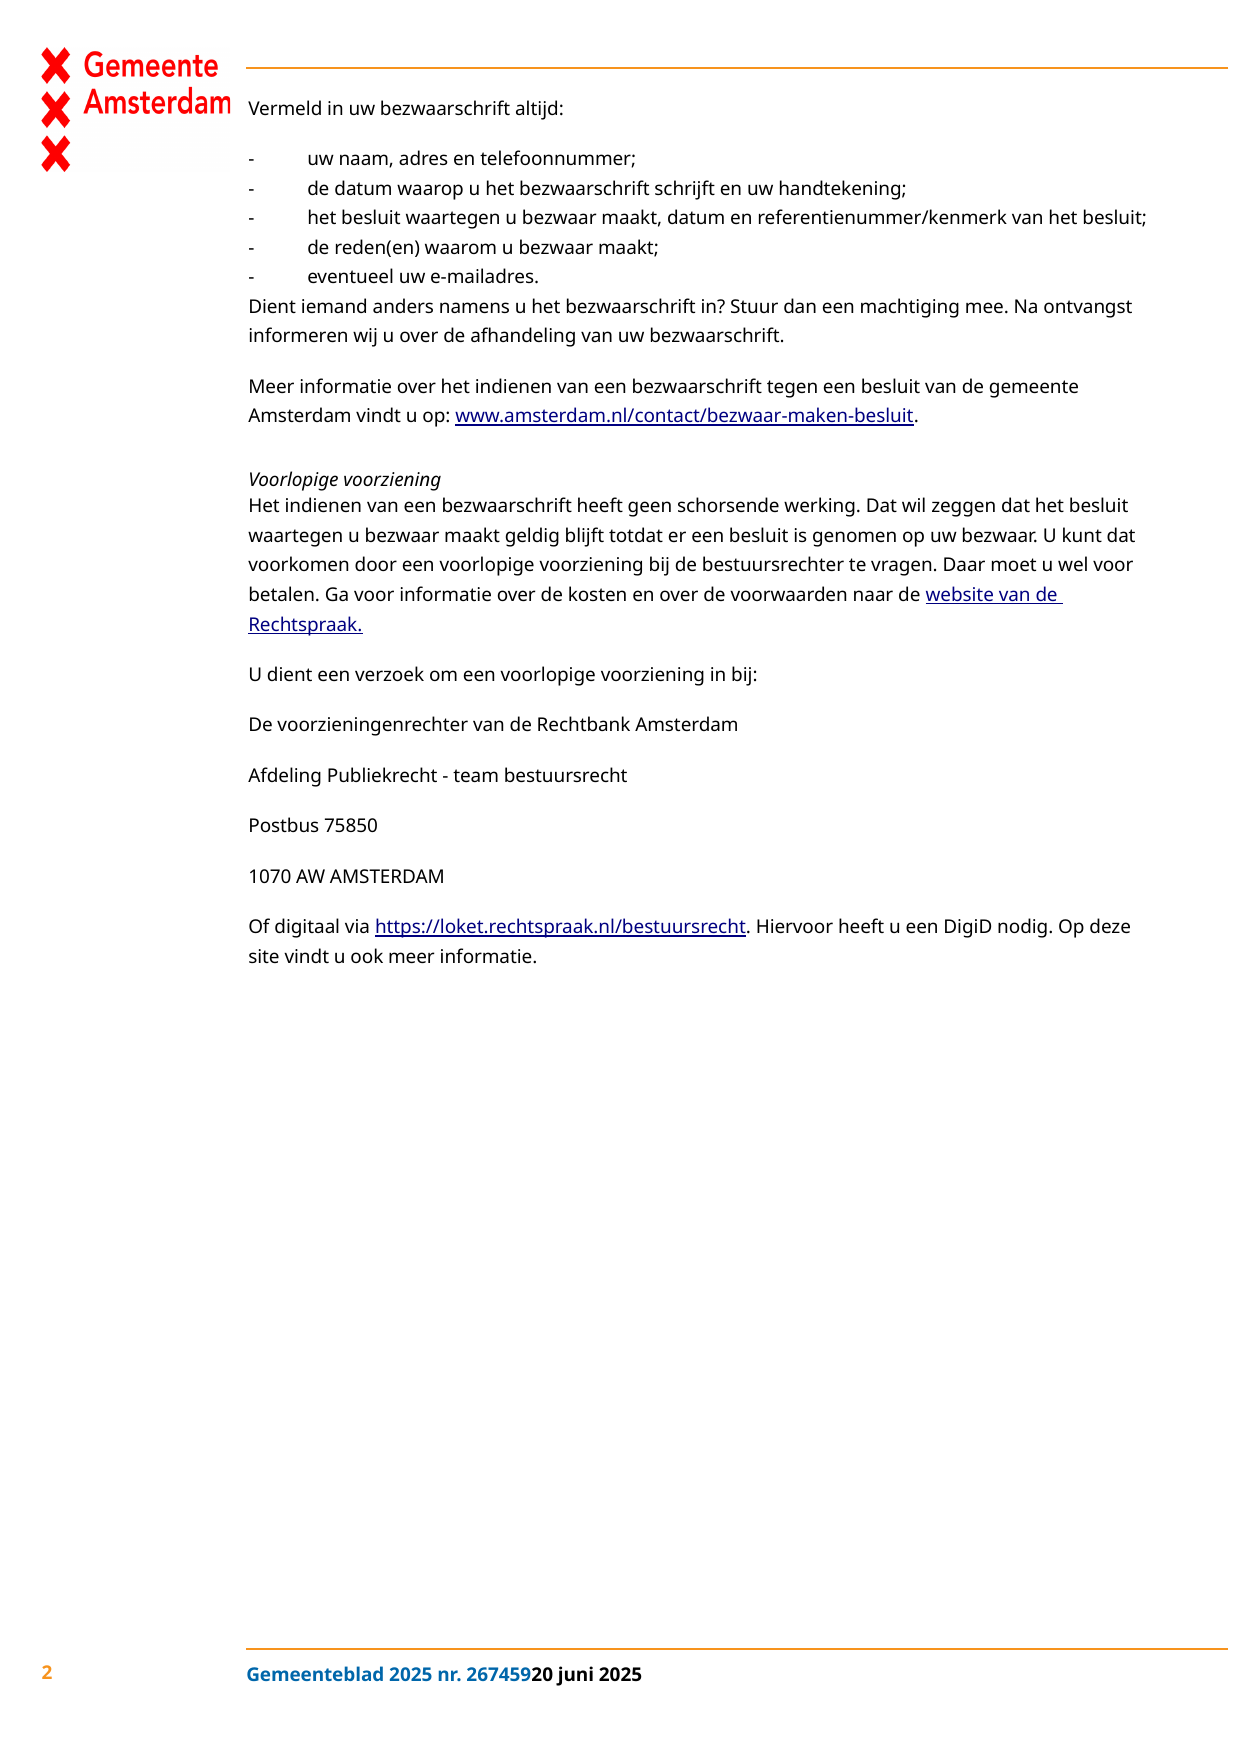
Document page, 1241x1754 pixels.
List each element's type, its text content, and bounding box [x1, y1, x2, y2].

text Of digitaal via https://loket.rechtspraak.nl/bestuursrecht. Hiervoor heeft u een DigiD nodig. Op deze site vindt u ook meer informatie. [248, 913, 1152, 968]
text Dient iemand anders namens u het bezwaarschrift in? Stuur dan een machtiging mee. Na ontvangst informeren wij u over de afhandeling van uw bezwaarschrift. [248, 293, 1152, 348]
text Meer informatie over het indienen van een bezwaarschrift tegen een besluit van de gemeente Amsterdam vindt u op: www.amsterdam.nl/contact/bezwaar-maken-besluit. [248, 373, 1152, 428]
text U dient een verzoek om een voorlopige voorziening in bij: [248, 661, 1152, 687]
text Postbus 75850 [248, 812, 1152, 838]
text De voorzieningenrechter van de Rechtbank Amsterdam [248, 712, 1152, 737]
text 1070 AW AMSTERDAM [248, 863, 1152, 888]
text Voorlopige voorziening [248, 467, 1152, 492]
text Vermeld in uw bezwaarschrift altijd: [248, 95, 1152, 121]
picture [41, 47, 231, 172]
list het besluit waartegen u bezwaar maakt, datum en referentienummer/kenmerk van het besluit; [248, 204, 1152, 230]
text Het indienen van een bezwaarschrift heeft geen schorsende werking. Dat wil zeggen dat het besluit waartegen u bezwaar maakt geldig blijft totdat er een besluit is genomen op uw bezwaar. U kunt dat voorkomen door een voorlopige voorziening bij de bestuursrechter te vragen. Daar moet u wel voor betalen. Ga voor informatie over de kosten en over de voorwaarden naar de website van de Rechtspraak. [248, 492, 1152, 636]
list uw naam, adres en telefoonnummer; [248, 145, 1152, 171]
list de reden(en) waarom u bezwaar maakt; [248, 234, 1152, 260]
list de datum waarop u het bezwaarschrift schrijft en uw handtekening; [248, 175, 1152, 201]
list eventueel uw e-mailadres. [248, 263, 1152, 289]
text Afdeling Publiekrecht - team bestuursrecht [248, 762, 1152, 788]
